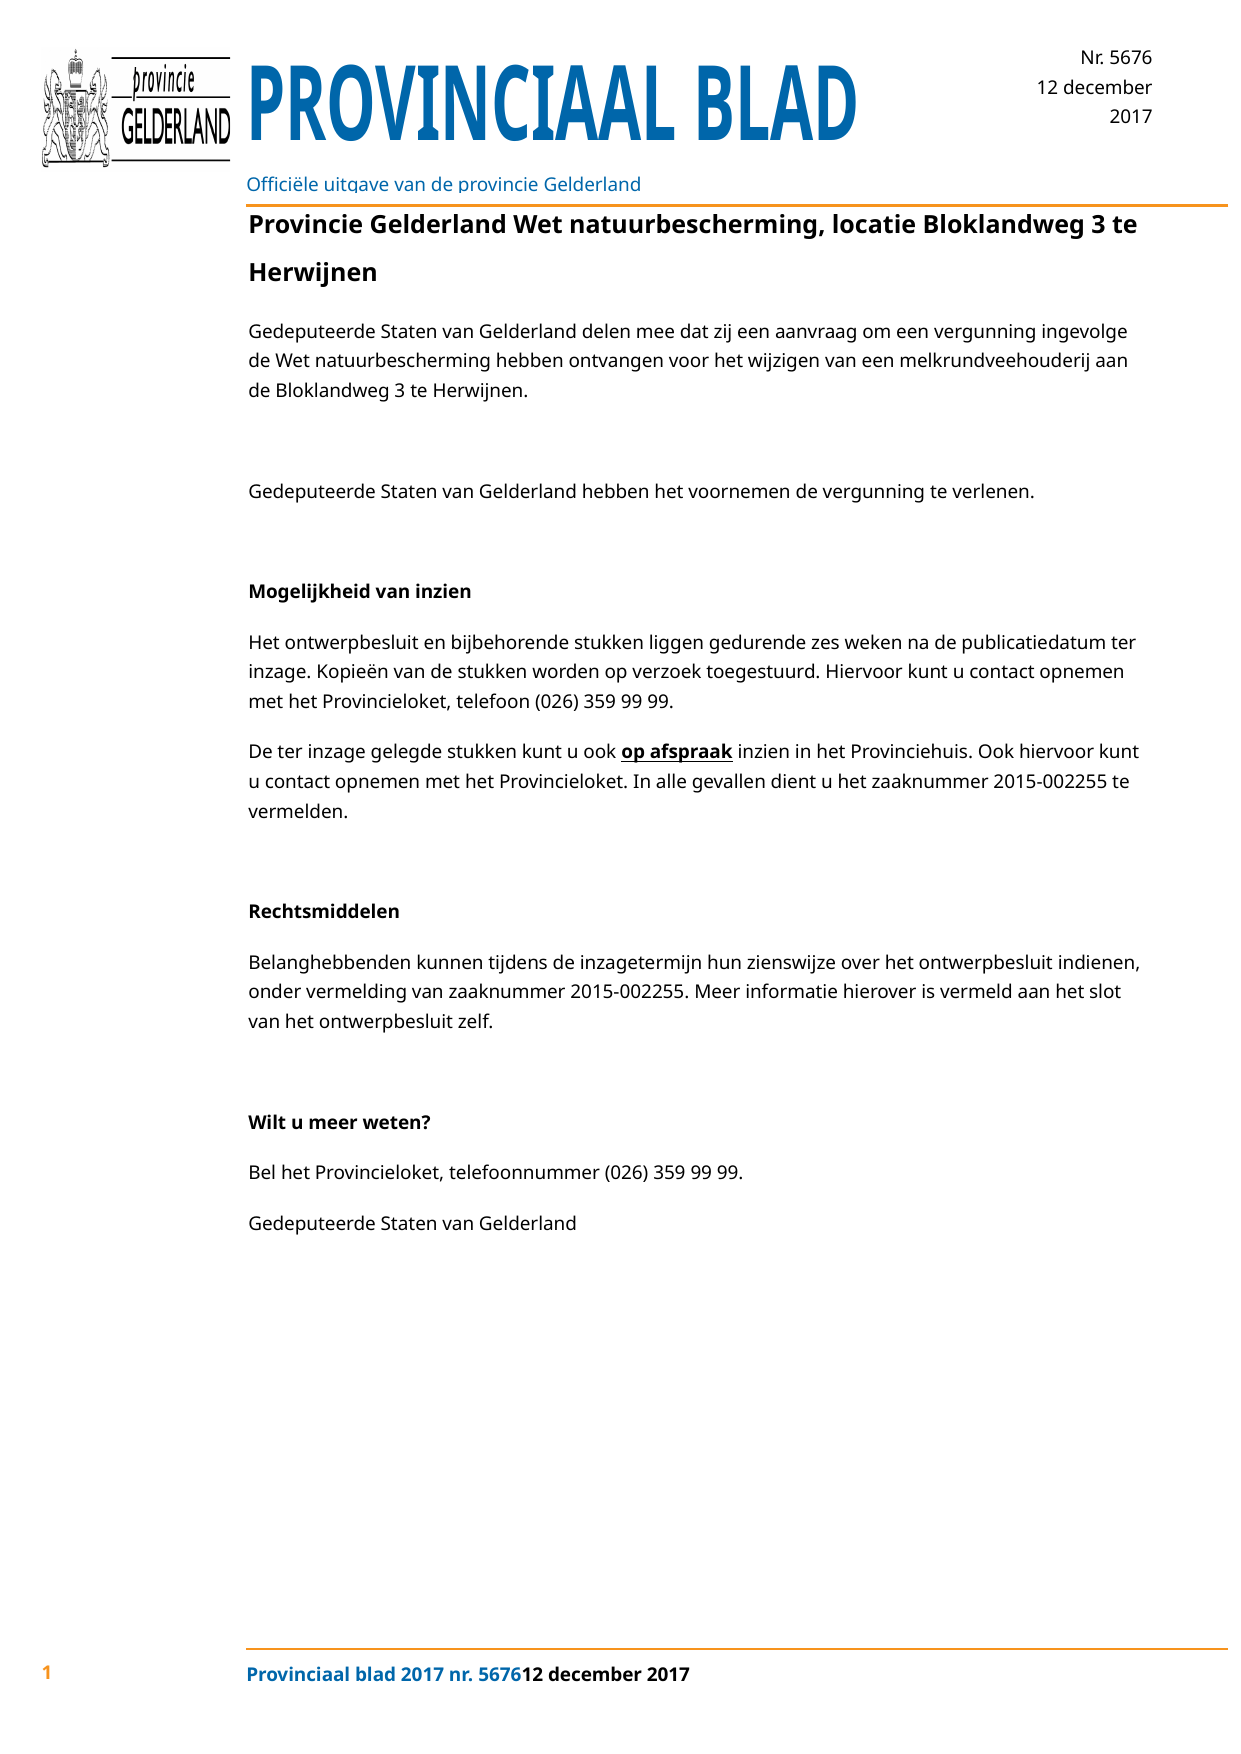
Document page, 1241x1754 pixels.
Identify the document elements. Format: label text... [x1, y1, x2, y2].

text Rechtsmiddelen [248, 899, 1152, 924]
text Bel het Provincieloket, telefoonnummer (026) 359 99 99. [248, 1159, 1152, 1185]
text Belanghebbenden kunnen tijdens de inzagetermijn hun zienswijze over het ontwerpbesluit indienen, onder vermelding van zaaknummer 2015-002255. Meer informatie hierover is vermeld aan het slot van het ontwerpbesluit zelf. [248, 949, 1152, 1034]
text Wilt u meer weten? [248, 1109, 1152, 1135]
text Mogelijkheid van inzien [248, 579, 1152, 604]
text Gedeputeerde Staten van Gelderland [248, 1210, 1152, 1236]
picture [41, 47, 231, 172]
text De ter inzage gelegde stukken kunt u ook op afspraak inzien in het Provinciehuis. Ook hiervoor kunt u contact opnemen met het Provincieloket. In alle gevallen dient u het zaaknummer 2015-002255 te vermelden. [248, 739, 1152, 824]
text Gedeputeerde Staten van Gelderland hebben het voornemen de vergunning te verlenen. [248, 478, 1152, 504]
text Gedeputeerde Staten van Gelderland delen mee dat zij een aanvraag om een vergunning ingevolge de Wet natuurbescherming hebben ontvangen voor het wijzigen van een melkrundveehouderij aan de Bloklandweg 3 te Herwijnen. [248, 318, 1152, 403]
text Het ontwerpbesluit en bijbehorende stukken liggen gedurende zes weken na de publicatiedatum ter inzage. Kopieën van de stukken worden op verzoek toegestuurd. Hiervoor kunt u contact opnemen met het Provincieloket, telefoon (026) 359 99 99. [248, 629, 1152, 714]
text Provincie Gelderland Wet natuurbescherming, locatie Bloklandweg 3 te Herwijnen [248, 207, 1152, 288]
